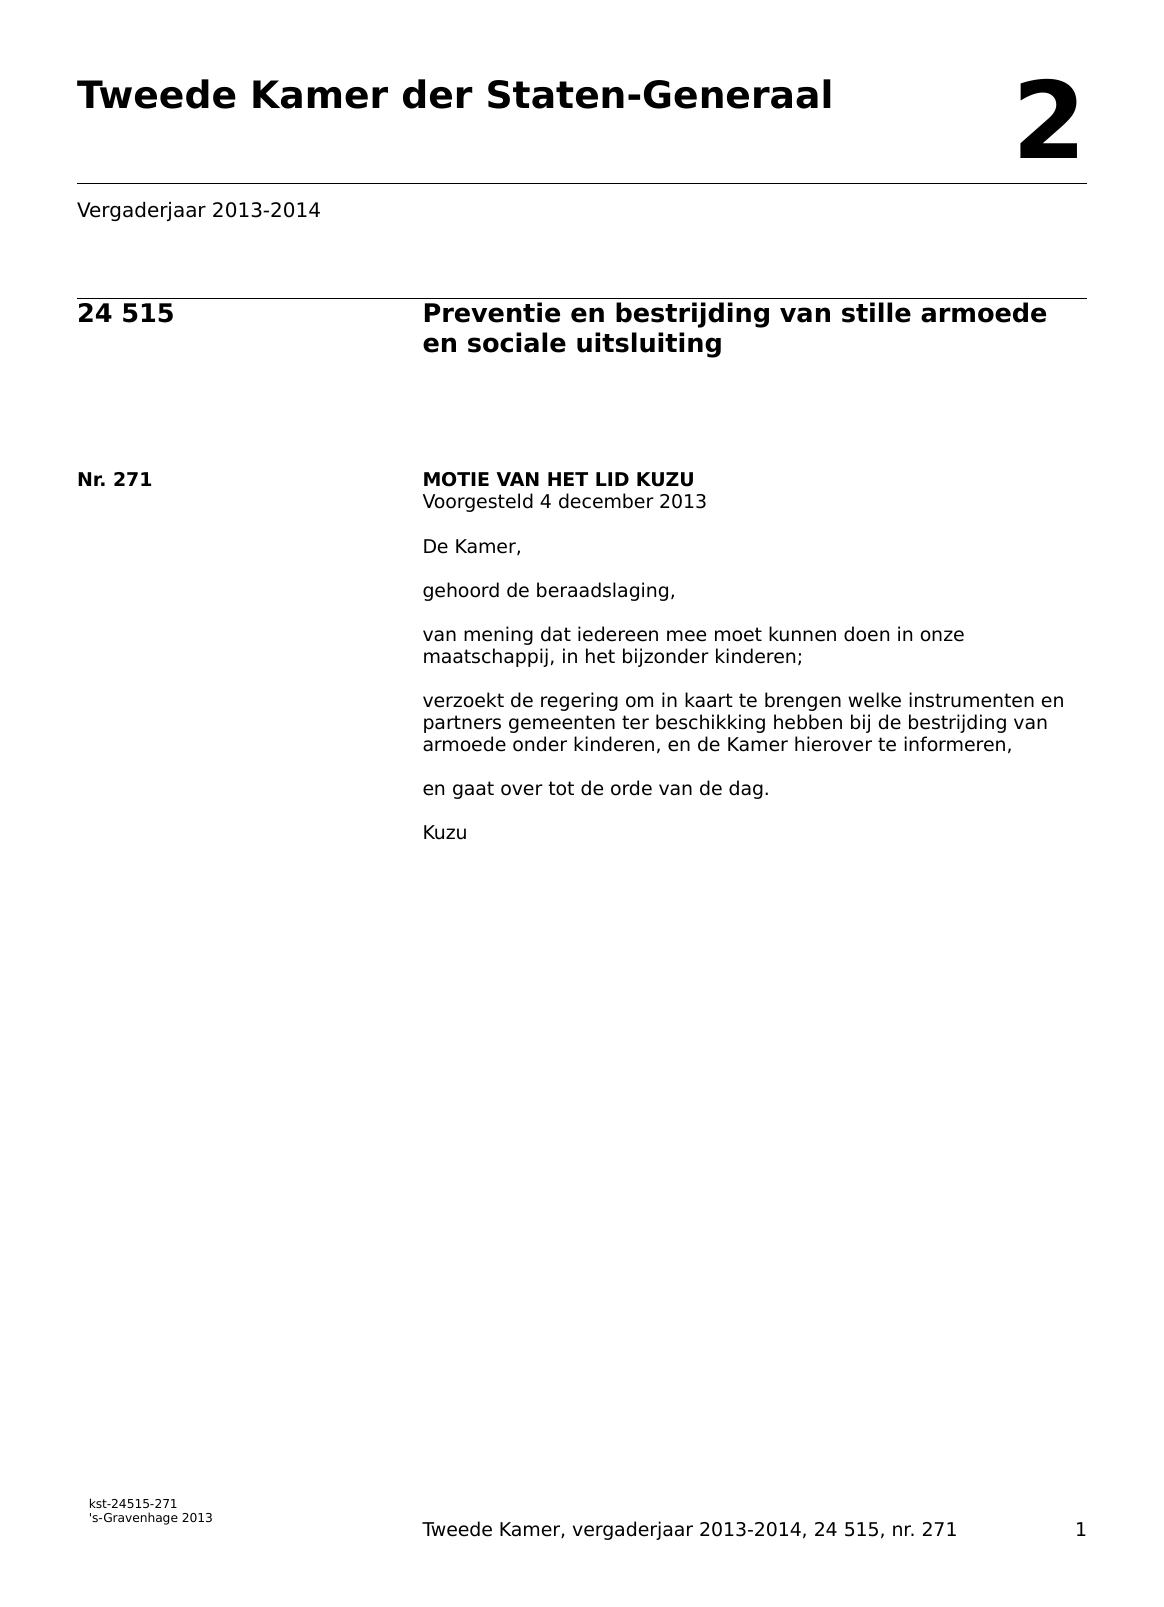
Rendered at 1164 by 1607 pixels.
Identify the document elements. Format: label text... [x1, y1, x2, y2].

table_header Tweede Kamer der Staten-Generaal [77, 59, 886, 183]
text De Kamer, [422, 536, 1087, 557]
subtitle Nr. 271 MOTIE VAN HET LID KUZU [77, 469, 1087, 491]
table_header 2 [886, 59, 1087, 183]
table_cell Vergaderjaar 2013-2014 [77, 184, 1087, 298]
subtitle 24 515 Preventie en bestrijding van stille armoede en sociale uitsluiting [77, 299, 1087, 358]
text 's-Gravenhage 2013 [88, 1511, 323, 1525]
text verzoekt de regering om in kaart te brengen welke instrumenten en partners gemeenten ter beschikking hebben bij de bestrijding van armoede onder kinderen, en de Kamer hierover te informeren, [422, 690, 1087, 756]
text van mening dat iedereen mee moet kunnen doen in onze maatschappij, in het bijzonder kinderen; [422, 624, 1087, 668]
text Kuzu [422, 822, 1087, 844]
text en gaat over tot de orde van de dag. [422, 778, 1087, 800]
text Voorgesteld 4 december 2013 [422, 491, 1087, 513]
text gehoord de beraadslaging, [422, 580, 1087, 602]
text kst-24515-271 [88, 1497, 323, 1511]
